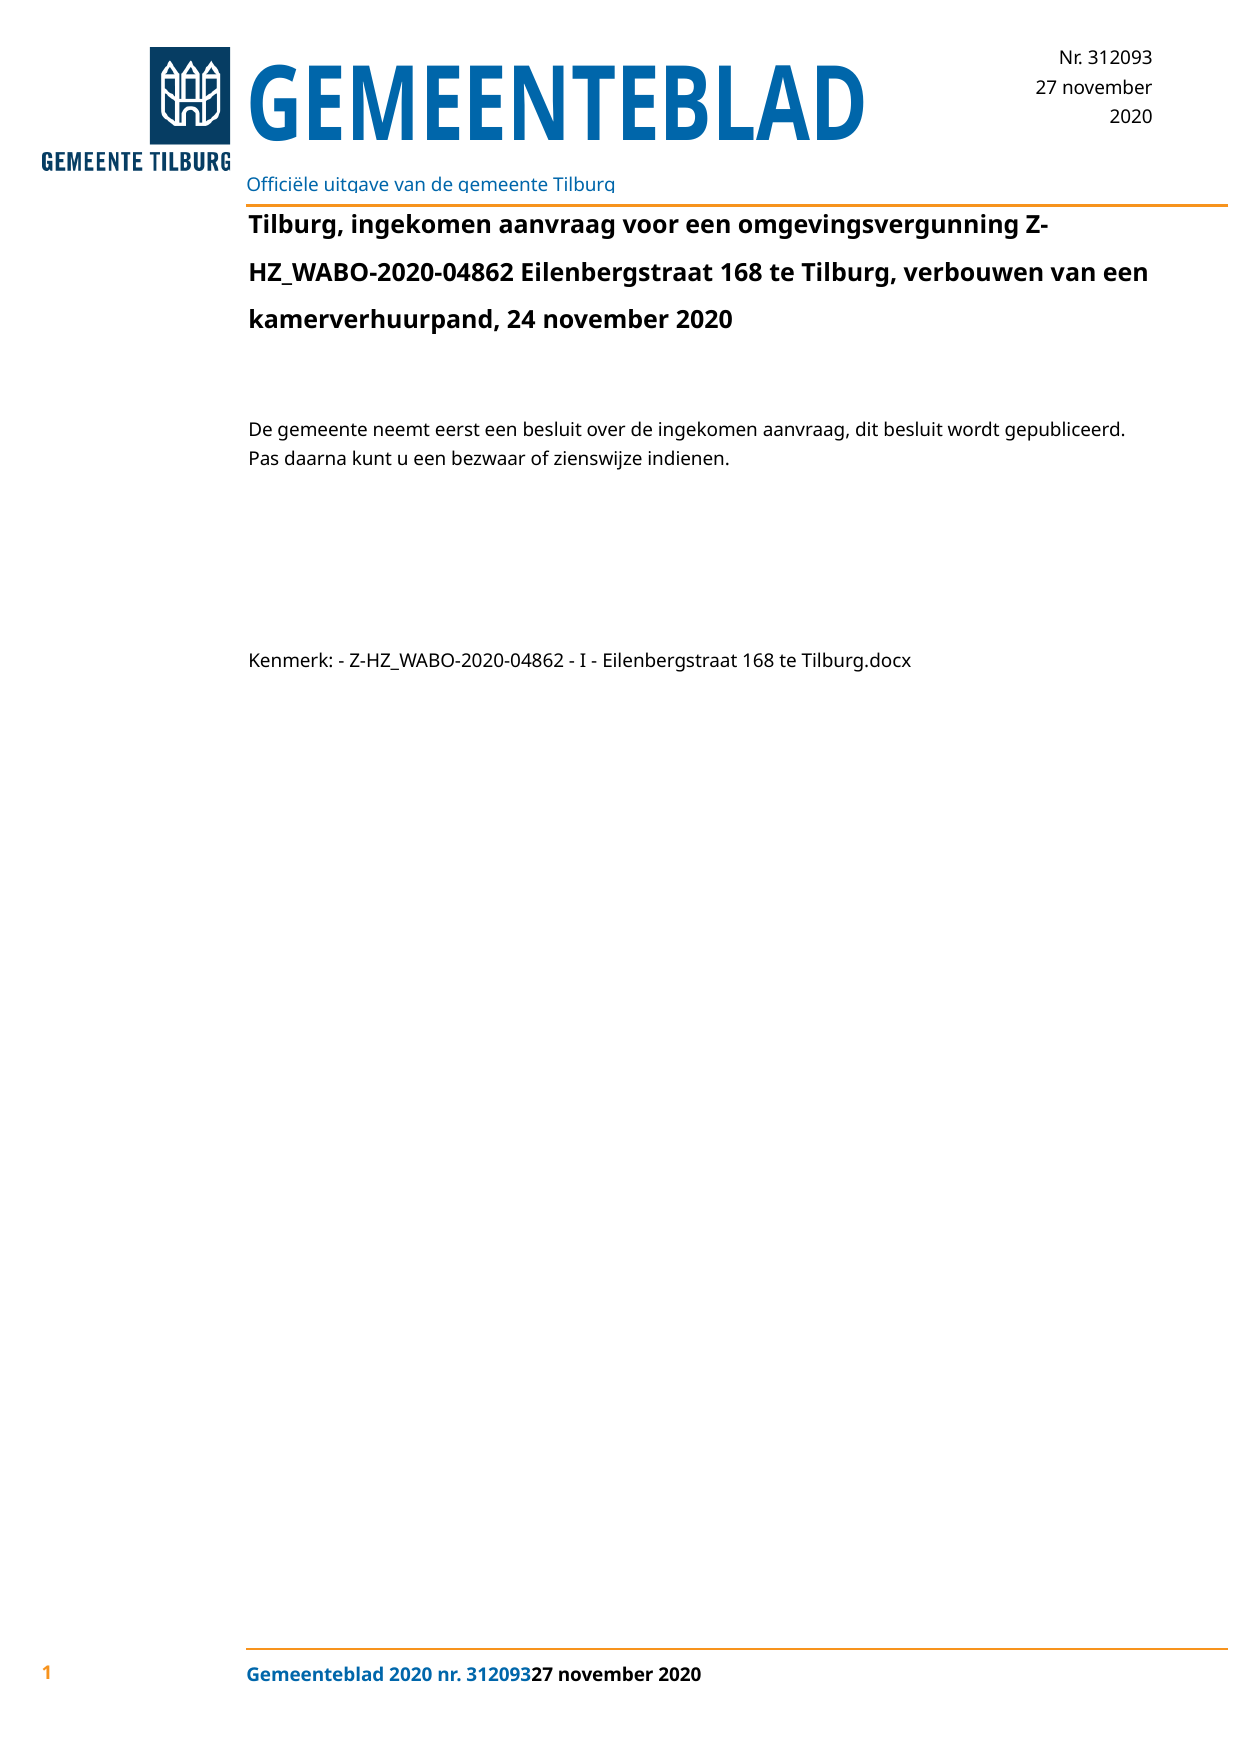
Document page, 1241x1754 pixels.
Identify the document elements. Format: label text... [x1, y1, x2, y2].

picture [41, 47, 231, 172]
text Tilburg, ingekomen aanvraag voor een omgevingsvergunning Z-HZ_WABO-2020-04862 Eilenbergstraat 168 te Tilburg, verbouwen van een kamerverhuurpand, 24 november 2020 [248, 207, 1152, 336]
text Kenmerk: - Z-HZ_WABO-2020-04862 - I - Eilenbergstraat 168 te Tilburg.docx [248, 647, 1152, 673]
text De gemeente neemt eerst een besluit over de ingekomen aanvraag, dit besluit wordt gepubliceerd. Pas daarna kunt u een bezwaar of zienswijze indienen. [248, 416, 1152, 471]
